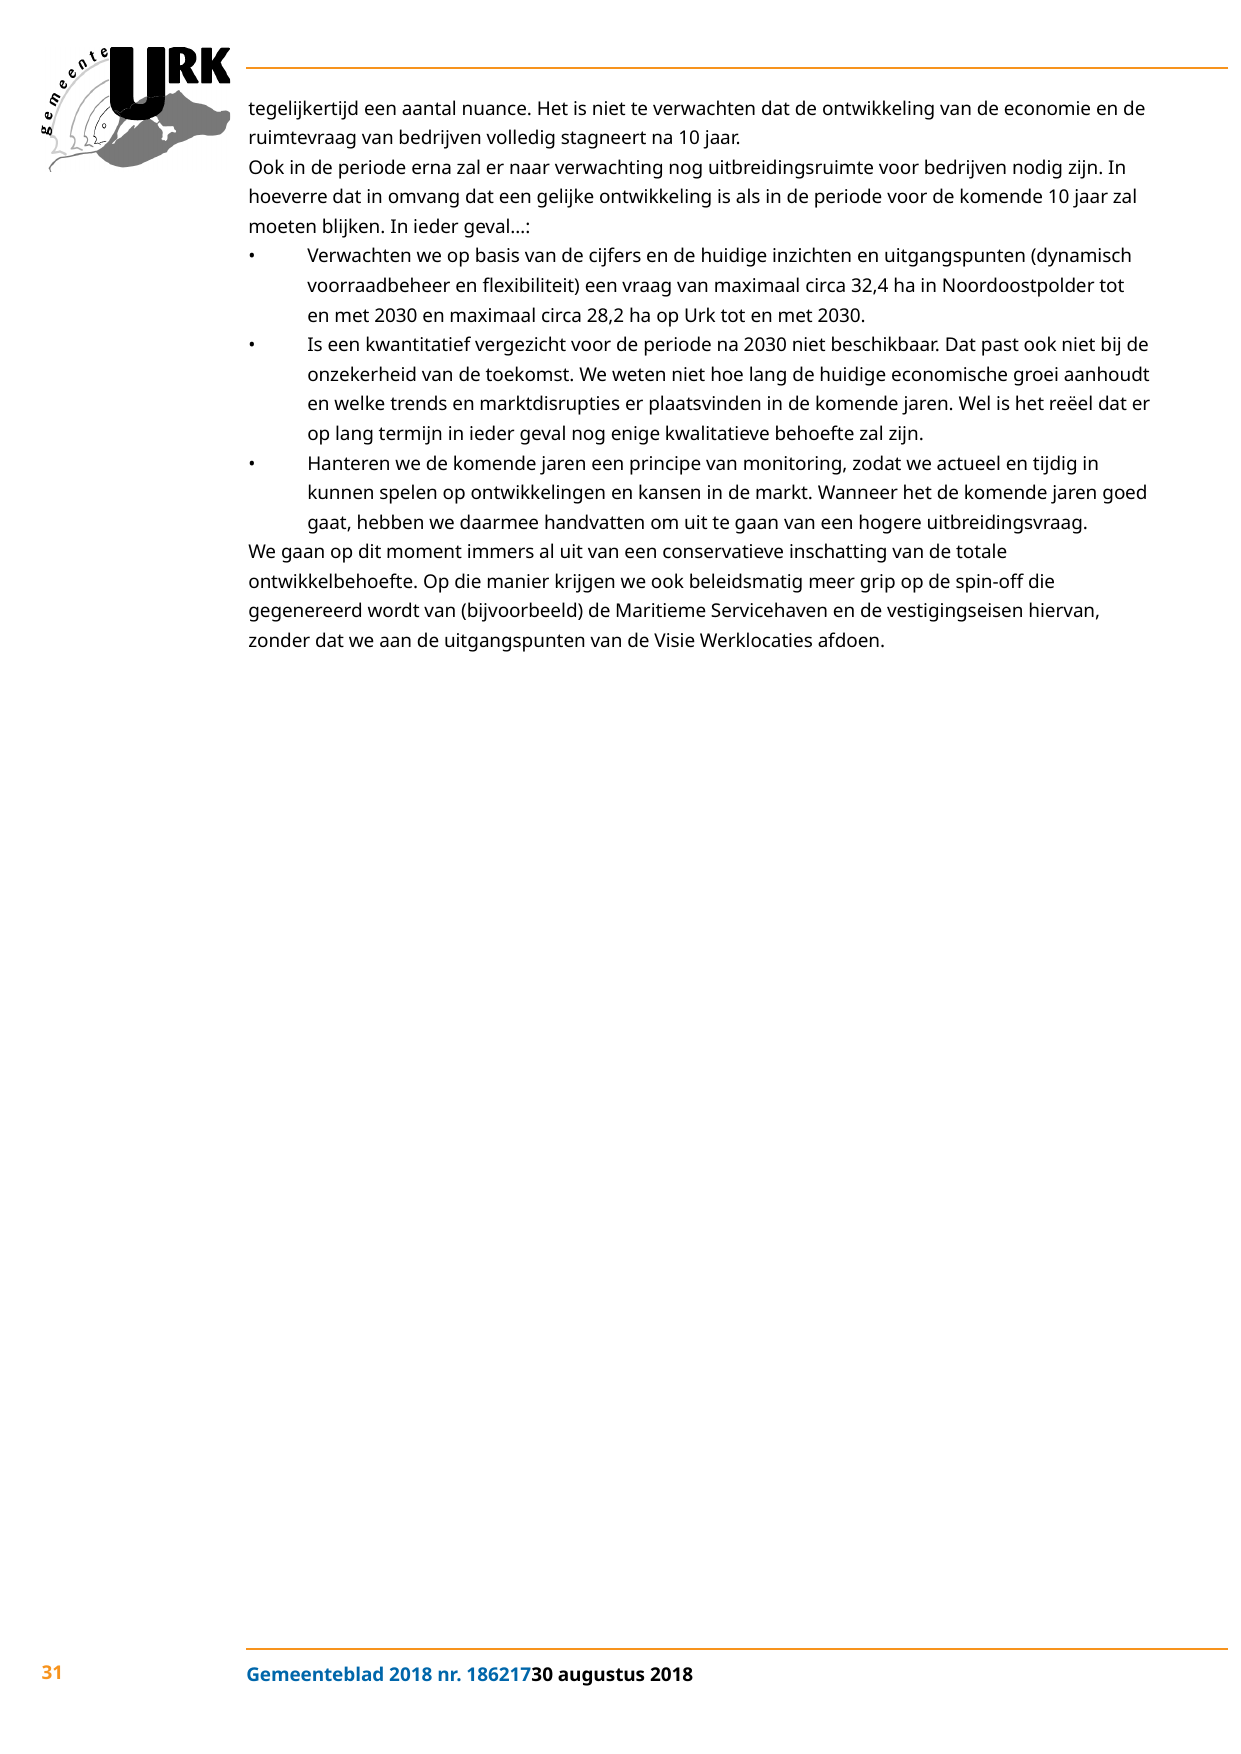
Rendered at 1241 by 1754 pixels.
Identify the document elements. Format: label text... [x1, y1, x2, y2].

list Hanteren we de komende jaren een principe van monitoring, zodat we actueel en tijdig in kunnen spelen op ontwikkelingen en kansen in de markt. Wanneer het de komende jaren goed gaat, hebben we daarmee handvatten om uit te gaan van een hogere uitbreidingsvraag. [248, 450, 1152, 535]
list Is een kwantitatief vergezicht voor de periode na 2030 niet beschikbaar. Dat past ook niet bij de onzekerheid van de toekomst. We weten niet hoe lang de huidige economische groei aanhoudt en welke trends en marktdisrupties er plaatsvinden in de komende jaren. Wel is het reëel dat er op lang termijn in ieder geval nog enige kwalitatieve behoefte zal zijn. [248, 331, 1152, 446]
text Ook in de periode erna zal er naar verwachting nog uitbreidingsruimte voor bedrijven nodig zijn. In hoeverre dat in omvang dat een gelijke ontwikkeling is als in de periode voor de komende 10 jaar zal moeten blijken. In ieder geval…: [248, 154, 1152, 239]
picture [41, 47, 231, 172]
list Verwachten we op basis van de cijfers en de huidige inzichten en uitgangspunten (dynamisch voorraadbeheer en flexibiliteit) een vraag van maximaal circa 32,4 ha in Noordoostpolder tot en met 2030 en maximaal circa 28,2 ha op Urk tot en met 2030. [248, 243, 1152, 328]
text We gaan op dit moment immers al uit van een conservatieve inschatting van de totale ontwikkelbehoefte. Op die manier krijgen we ook beleidsmatig meer grip op de spin-off die gegenereerd wordt van (bijvoorbeeld) de Maritieme Servicehaven en de vestigingseisen hiervan, zonder dat we aan de uitgangspunten van de Visie Werklocaties afdoen. [248, 538, 1152, 653]
text tegelijkertijd een aantal nuance. Het is niet te verwachten dat de ontwikkeling van de economie en de ruimtevraag van bedrijven volledig stagneert na 10 jaar. [248, 95, 1152, 150]
